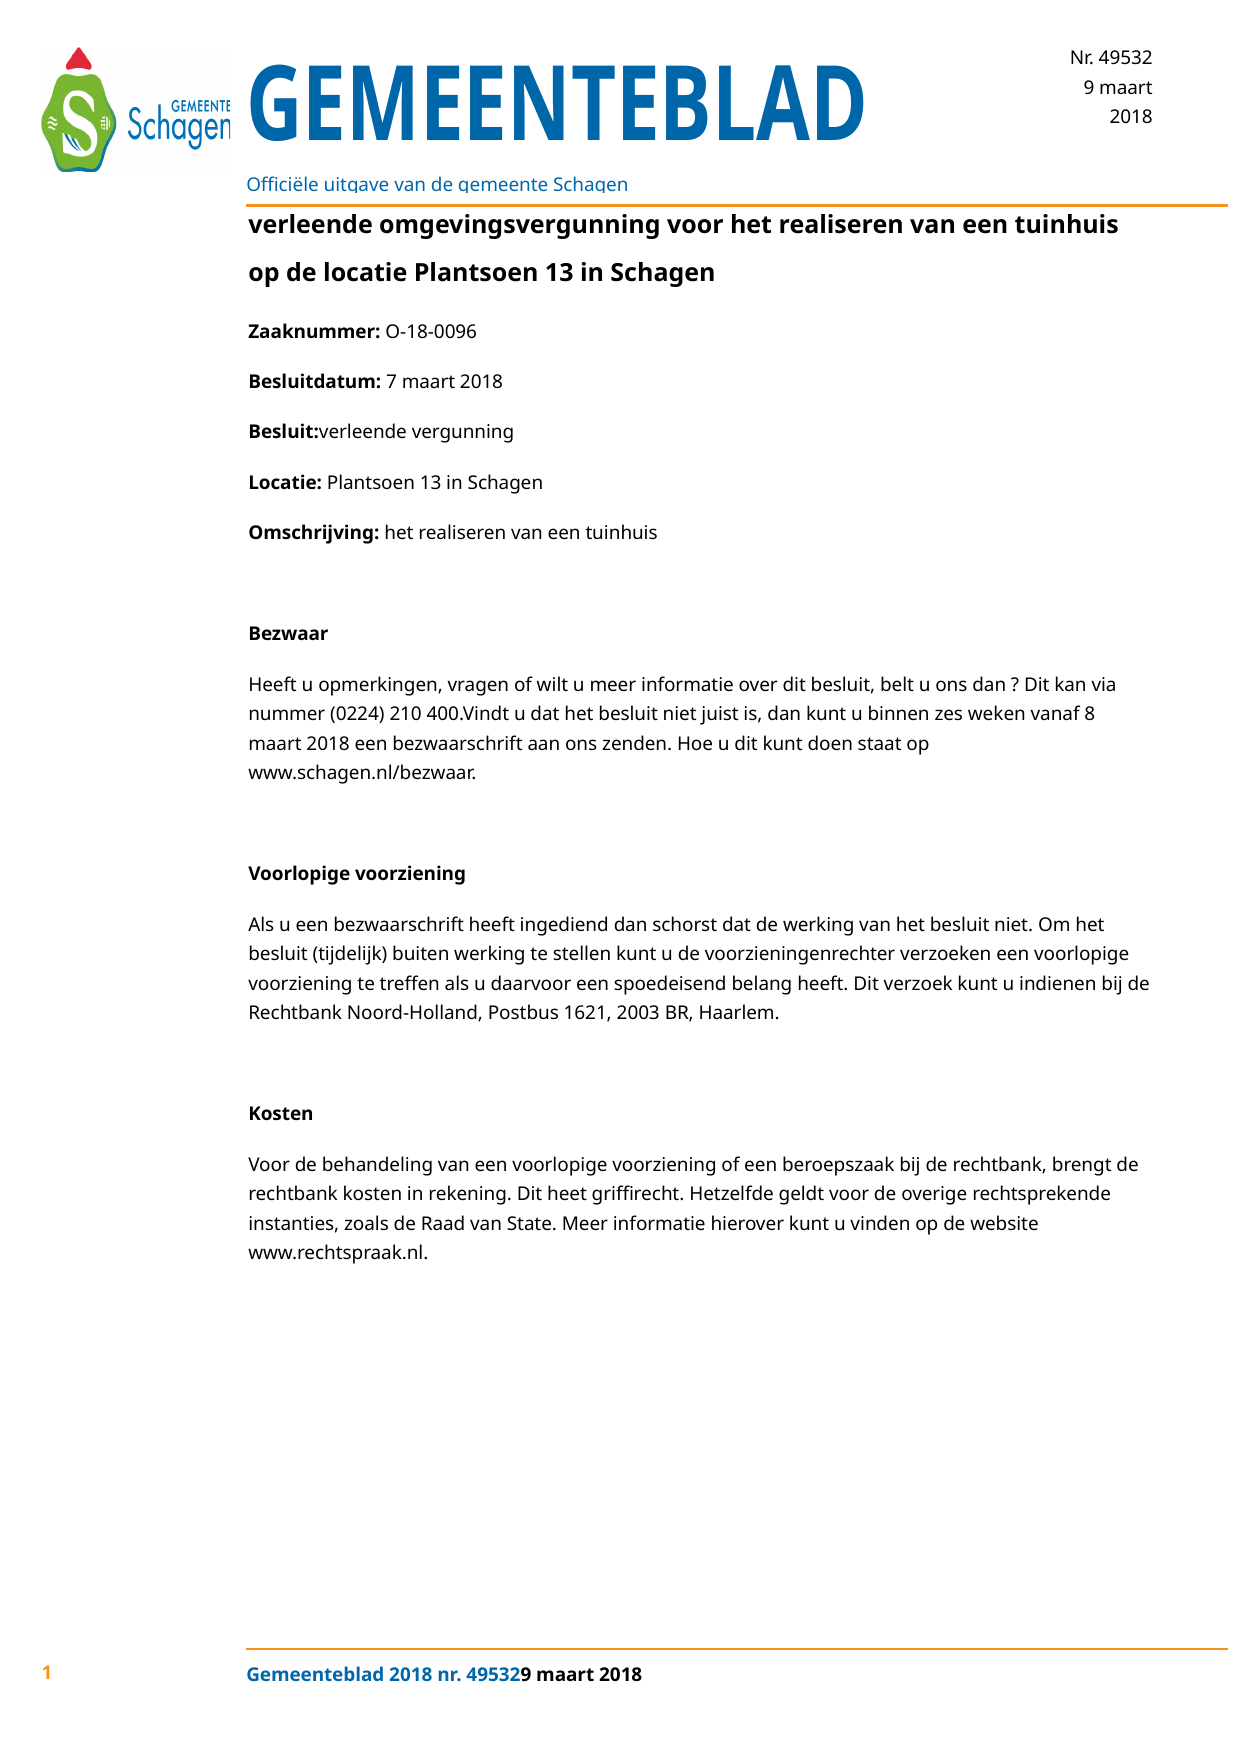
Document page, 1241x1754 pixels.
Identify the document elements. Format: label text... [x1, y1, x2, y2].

text Locatie: Plantsoen 13 in Schagen [248, 469, 1152, 495]
text Kosten [248, 1100, 1152, 1126]
picture [41, 47, 231, 172]
text Als u een bezwaarschrift heeft ingediend dan schorst dat de werking van het besluit niet. Om het besluit (tijdelijk) buiten werking te stellen kunt u de voorzieningenrechter verzoeken een voorlopige voorziening te treffen als u daarvoor een spoedeisend belang heeft. Dit verzoek kunt u indienen bij de Rechtbank Noord-Holland, Postbus 1621, 2003 BR, Haarlem. [248, 911, 1152, 1025]
text Heeft u opmerkingen, vragen of wilt u meer informatie over dit besluit, belt u ons dan ? Dit kan via nummer (0224) 210 400.Vindt u dat het besluit niet juist is, dan kunt u binnen zes weken vanaf 8 maart 2018 een bezwaarschrift aan ons zenden. Hoe u dit kunt doen staat op www.schagen.nl/bezwaar. [248, 671, 1152, 785]
text Zaaknummer: O-18-0096 [248, 318, 1152, 344]
text Bezwaar [248, 620, 1152, 646]
text Voor de behandeling van een voorlopige voorziening of een beroepszaak bij de rechtbank, brengt de rechtbank kosten in rekening. Dit heet griffirecht. Hetzelfde geldt voor de overige rechtsprekende instanties, zoals de Raad van State. Meer informatie hierover kunt u vinden op de website www.rechtspraak.nl. [248, 1151, 1152, 1265]
text Besluitdatum: 7 maart 2018 [248, 368, 1152, 394]
text Omschrijving: het realiseren van een tuinhuis [248, 519, 1152, 545]
text verleende omgevingsvergunning voor het realiseren van een tuinhuis op de locatie Plantsoen 13 in Schagen [248, 207, 1152, 288]
text Voorlopige voorziening [248, 860, 1152, 886]
text Besluit:verleende vergunning [248, 419, 1152, 444]
